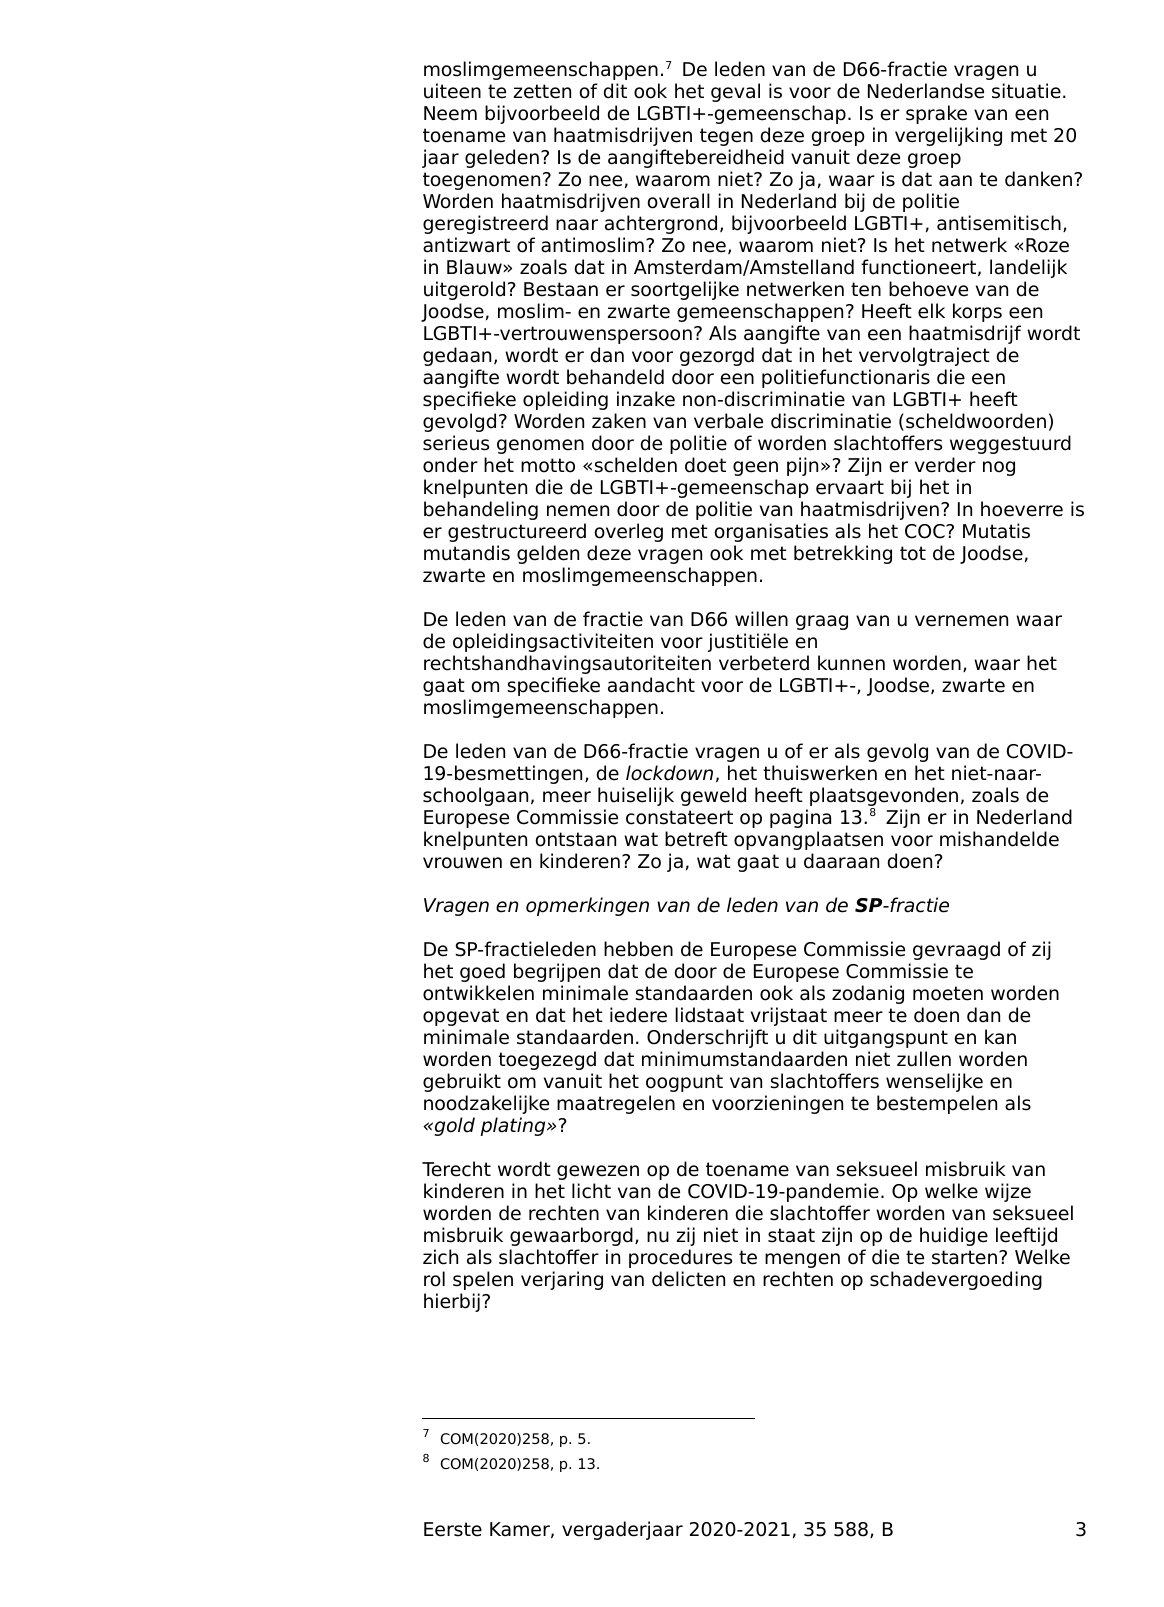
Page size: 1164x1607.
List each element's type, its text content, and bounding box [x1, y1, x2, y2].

text COM(2020)258, p. 5. [422, 1427, 1087, 1449]
text De leden van de fractie van D66 willen graag van u vernemen waar de opleidingsactiviteiten voor justitiële en rechtshandhavingsautoriteiten verbeterd kunnen worden, waar het gaat om specifieke aandacht voor de LGBTI+-, Joodse, zwarte en moslimgemeenschappen. [422, 609, 1087, 719]
text COM(2020)258, p. 13. [422, 1452, 1087, 1474]
text De SP-fractieleden hebben de Europese Commissie gevraagd of zij het goed begrijpen dat de door de Europese Commissie te ontwikkelen minimale standaarden ook als zodanig moeten worden opgevat en dat het iedere lidstaat vrijstaat meer te doen dan de minimale standaarden. Onderschrijft u dit uitgangspunt en kan worden toegezegd dat minimumstandaarden niet zullen worden gebruikt om vanuit het oogpunt van slachtoffers wenselijke en noodzakelijke maatregelen en voorzieningen te bestempelen als «gold plating»? [422, 939, 1087, 1137]
text moslimgemeenschappen. De leden van de D66-fractie vragen u uiteen te zetten of dit ook het geval is voor de Nederlandse situatie. Neem bijvoorbeeld de LGBTI+-gemeenschap. Is er sprake van een toename van haatmisdrijven tegen deze groep in vergelijking met 20 jaar geleden? Is de aangiftebereidheid vanuit deze groep toegenomen? Zo nee, waarom niet? Zo ja, waar is dat aan te danken? Worden haatmisdrijven overall in Nederland bij de politie geregistreerd naar achtergrond, bijvoorbeeld LGBTI+, antisemitisch, antizwart of antimoslim? Zo nee, waarom niet? Is het netwerk «Roze in Blauw» zoals dat in Amsterdam/Amstelland functioneert, landelijk uitgerold? Bestaan er soortgelijke netwerken ten behoeve van de Joodse, moslim- en zwarte gemeenschappen? Heeft elk korps een LGBTI+-vertrouwenspersoon? Als aangifte van een haatmisdrijf wordt gedaan, wordt er dan voor gezorgd dat in het vervolgtraject de aangifte wordt behandeld door een politiefunctionaris die een specifieke opleiding inzake non-discriminatie van LGBTI+ heeft gevolgd? Worden zaken van verbale discriminatie (scheldwoorden) serieus genomen door de politie of worden slachtoffers weggestuurd onder het motto «schelden doet geen pijn»? Zijn er verder nog knelpunten die de LGBTI+-gemeenschap ervaart bij het in behandeling nemen door de politie van haatmisdrijven? In hoeverre is er gestructureerd overleg met organisaties als het COC? Mutatis mutandis gelden deze vragen ook met betrekking tot de Joodse, zwarte en moslimgemeenschappen. [422, 59, 1087, 587]
text Terecht wordt gewezen op de toename van seksueel misbruik van kinderen in het licht van de COVID-19-pandemie. Op welke wijze worden de rechten van kinderen die slachtoffer worden van seksueel misbruik gewaarborgd, nu zij niet in staat zijn op de huidige leeftijd zich als slachtoffer in procedures te mengen of die te starten? Welke rol spelen verjaring van delicten en rechten op schadevergoeding hierbij? [422, 1159, 1087, 1313]
text De leden van de D66-fractie vragen u of er als gevolg van de COVID-19-besmettingen, de lockdown, het thuiswerken en het niet-naar-schoolgaan, meer huiselijk geweld heeft plaatsgevonden, zoals de Europese Commissie constateert op pagina 13. Zijn er in Nederland knelpunten ontstaan wat betreft opvangplaatsen voor mishandelde vrouwen en kinderen? Zo ja, wat gaat u daaraan doen? [422, 741, 1087, 873]
subtitle Vragen en opmerkingen van de leden van de SP-fractie [422, 895, 1087, 917]
